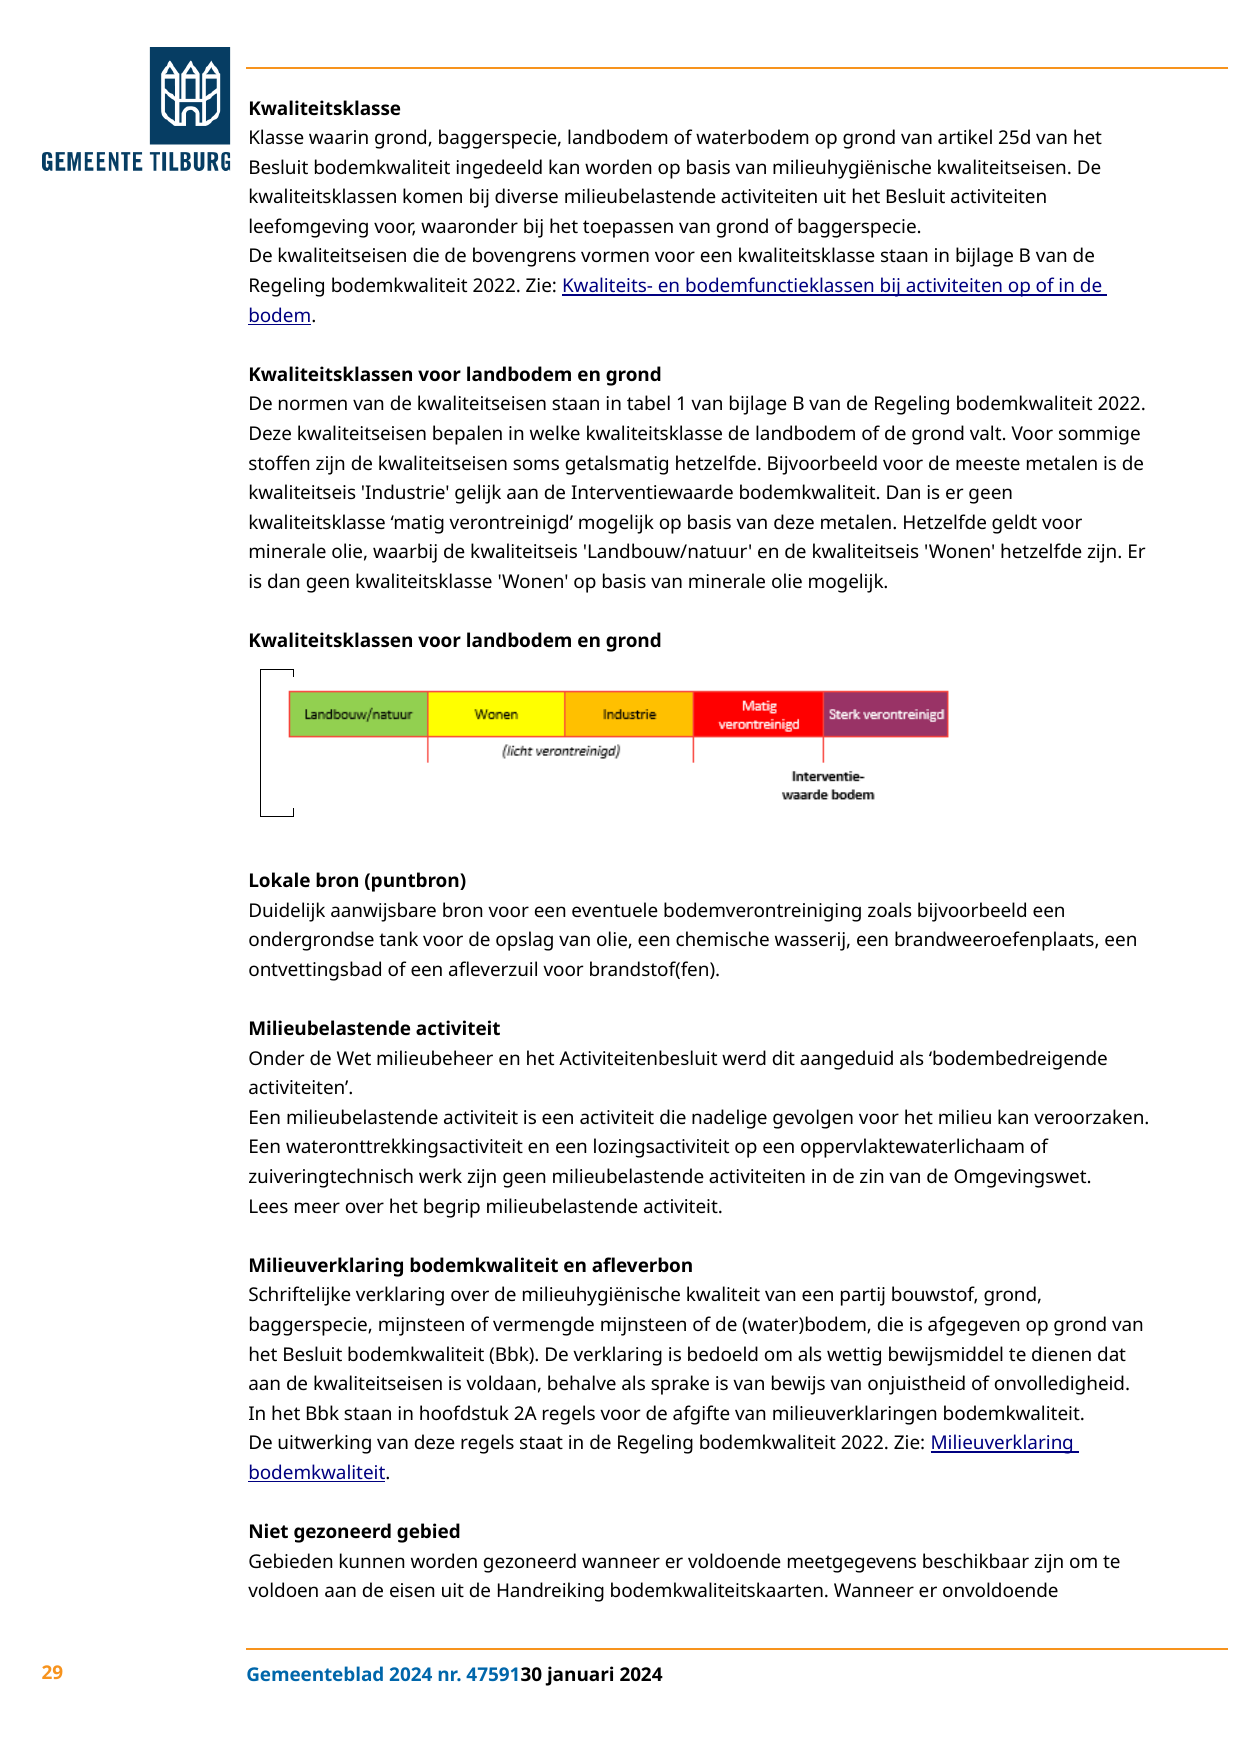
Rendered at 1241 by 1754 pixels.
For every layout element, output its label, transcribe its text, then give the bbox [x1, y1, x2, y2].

text De uitwerking van deze regels staat in de Regeling bodemkwaliteit 2022. Zie: Milieuverklaring bodemkwaliteit. [248, 1429, 1152, 1485]
text Schriftelijke verklaring over de milieuhygiënische kwaliteit van een partij bouwstof, grond, baggerspecie, mijnsteen of vermengde mijnsteen of de (water)bodem, die is afgegeven op grond van het Besluit bodemkwaliteit (Bbk). De verklaring is bedoeld om als wettig bewijsmiddel te dienen dat aan de kwaliteitseisen is voldaan, behalve als sprake is van bewijs van onjuistheid of onvolledigheid. In het Bbk staan in hoofdstuk 2A regels voor de afgifte van milieuverklaringen bodemkwaliteit. [248, 1282, 1152, 1426]
text Duidelijk aanwijsbare bron voor een eventuele bodemverontreiniging zoals bijvoorbeeld een ondergrondse tank voor de opslag van olie, een chemische wasserij, een brandweeroefenplaats, een ontvettingsbad of een afleverzuil voor brandstof(fen). [248, 897, 1152, 982]
text Milieuverklaring bodemkwaliteit en afleverbon [248, 1252, 1152, 1278]
text Onder de Wet milieubeheer en het Activiteitenbesluit werd dit aangeduid als ‘bodembedreigende activiteiten’. [248, 1045, 1152, 1100]
text Klasse waarin grond, baggerspecie, landbodem of waterbodem op grond van artikel 25d van het Besluit bodemkwaliteit ingedeeld kan worden op basis van milieuhygiënische kwaliteitseisen. De kwaliteitsklassen komen bij diverse milieubelastende activiteiten uit het Besluit activiteiten leefomgeving voor, waaronder bij het toepassen van grond of baggerspecie. [248, 124, 1152, 239]
text Kwaliteitsklassen voor landbodem en grond [248, 361, 1152, 387]
text Milieubelastende activiteit [248, 1015, 1152, 1041]
text Kwaliteitsklasse [248, 95, 1152, 121]
text Gebieden kunnen worden gezoneerd wanneer er voldoende meetgegevens beschikbaar zijn om te voldoen aan de eisen uit de Handreiking bodemkwaliteitskaarten. Wanneer er onvoldoende [248, 1548, 1152, 1603]
text Lokale bron (puntbron) [248, 867, 1152, 893]
text De kwaliteitseisen die de bovengrens vormen voor een kwaliteitsklasse staan in bijlage B van de Regeling bodemkwaliteit 2022. Zie: Kwaliteits- en bodemfunctieklassen bij activiteiten op of in de bodem. [248, 243, 1152, 328]
text Lees meer over het begrip milieubelastende activiteit. [248, 1193, 1152, 1219]
text Een milieubelastende activiteit is een activiteit die nadelige gevolgen voor het milieu kan veroorzaken. Een wateronttrekkingsactiviteit en een lozingsactiviteit op een oppervlaktewaterlichaam of zuiveringtechnisch werk zijn geen milieubelastende activiteiten in de zin van de Omgevingswet. [248, 1104, 1152, 1189]
picture [41, 47, 231, 172]
text Niet gezoneerd gebied [248, 1518, 1152, 1544]
text De normen van de kwaliteitseisen staan in tabel 1 van bijlage B van de Regeling bodemkwaliteit 2022. Deze kwaliteitseisen bepalen in welke kwaliteitsklasse de landbodem of de grond valt. Voor sommige stoffen zijn de kwaliteitseisen soms getalsmatig hetzelfde. Bijvoorbeeld voor de meeste metalen is de kwaliteitseis 'Industrie' gelijk aan de Interventiewaarde bodemkwaliteit. Dan is er geen kwaliteitsklasse ‘matig verontreinigd’ mogelijk op basis van deze metalen. Hetzelfde geldt voor minerale olie, waarbij de kwaliteitseis 'Landbouw/natuur' en de kwaliteitseis 'Wonen' hetzelfde zijn. Er is dan geen kwaliteitsklasse 'Wonen' op basis van minerale olie mogelijk. [248, 391, 1152, 594]
text Kwaliteitsklassen voor landbodem en grond [248, 627, 1152, 653]
picture [268, 677, 978, 808]
